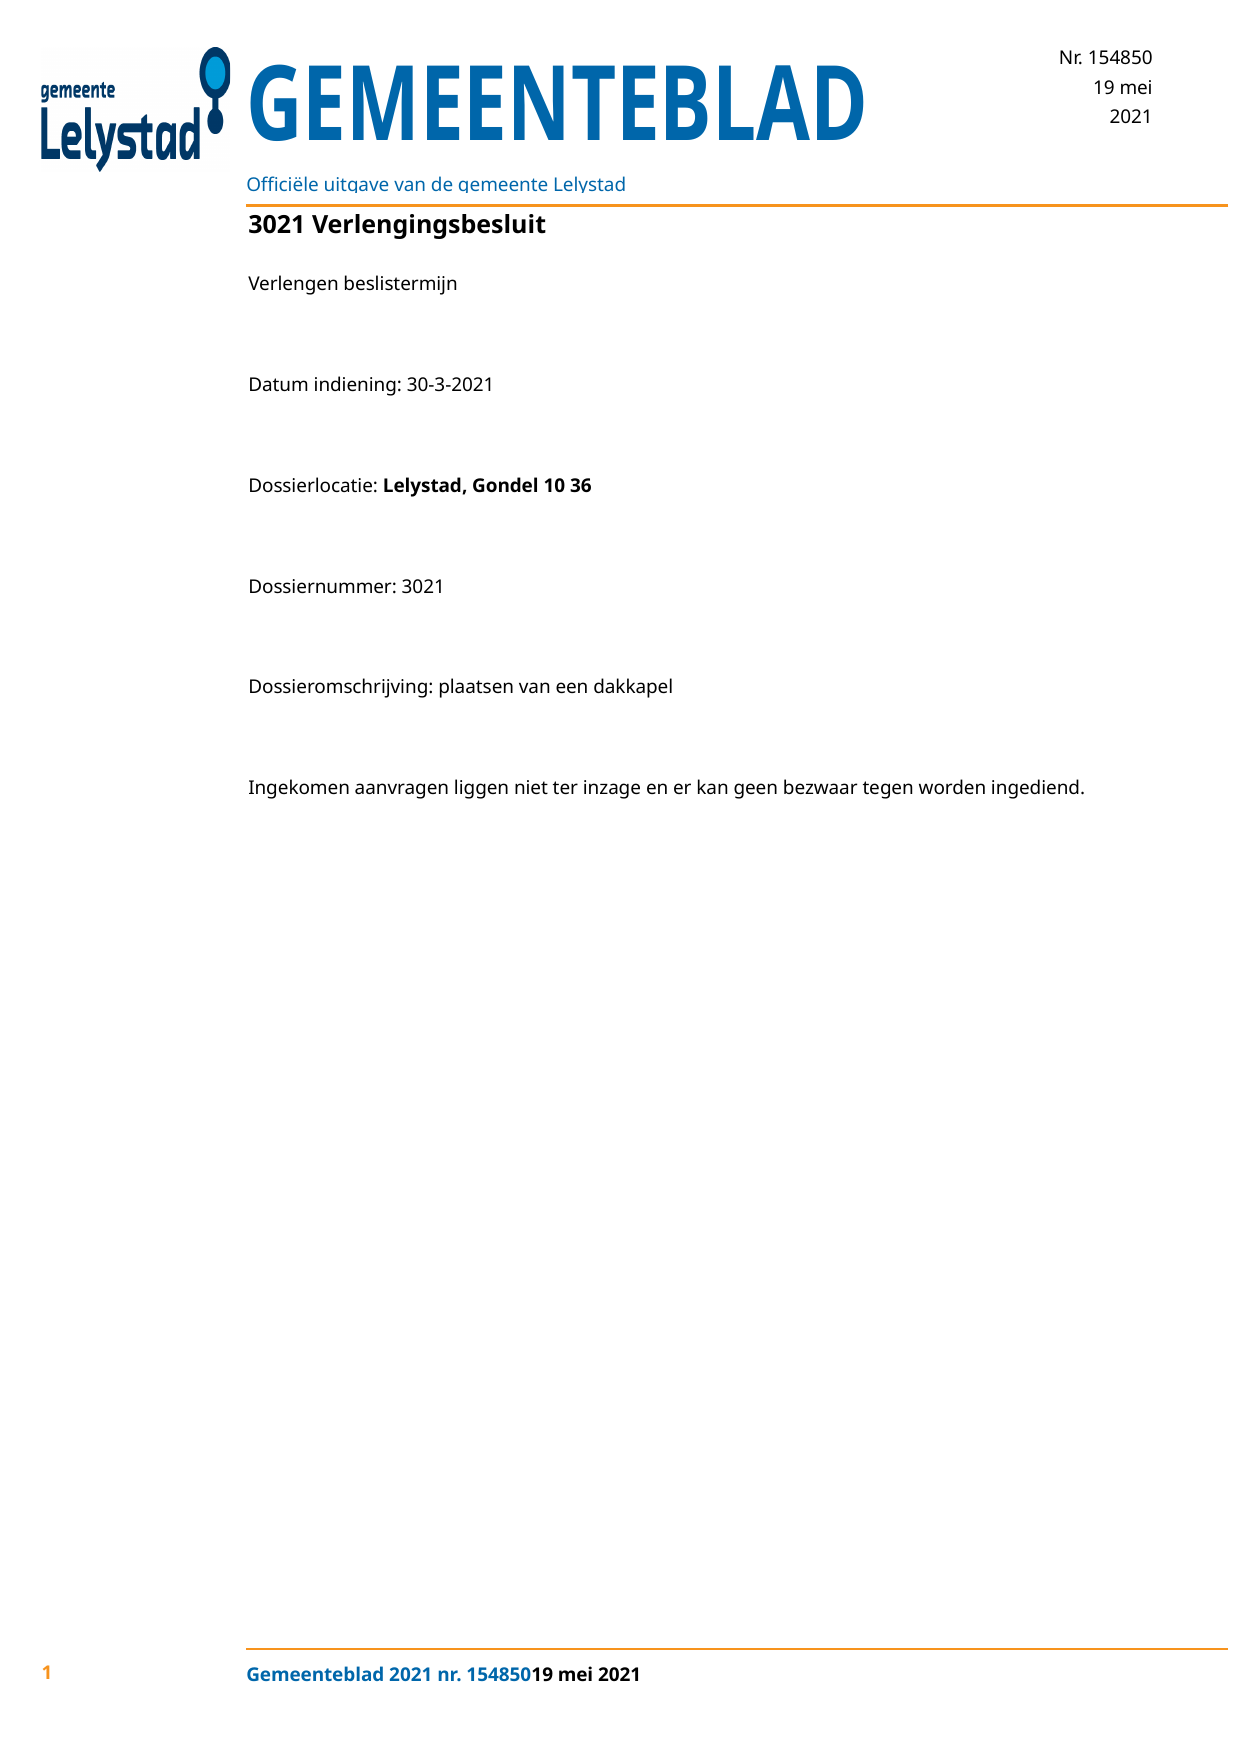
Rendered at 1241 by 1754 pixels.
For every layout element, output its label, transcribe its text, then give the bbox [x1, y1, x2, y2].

picture [41, 47, 231, 172]
text 3021 Verlengingsbesluit [248, 207, 1152, 241]
text Datum indiening: 30-3-2021 [248, 371, 1152, 397]
text Verlengen beslistermijn [248, 270, 1152, 296]
text Dossieromschrijving: plaatsen van een dakkapel [248, 674, 1152, 699]
text Dossiernummer: 3021 [248, 573, 1152, 598]
text Ingekomen aanvragen liggen niet ter inzage en er kan geen bezwaar tegen worden ingediend. [248, 774, 1152, 800]
text Dossierlocatie: Lelystad, Gondel 10 36 [248, 472, 1152, 498]
